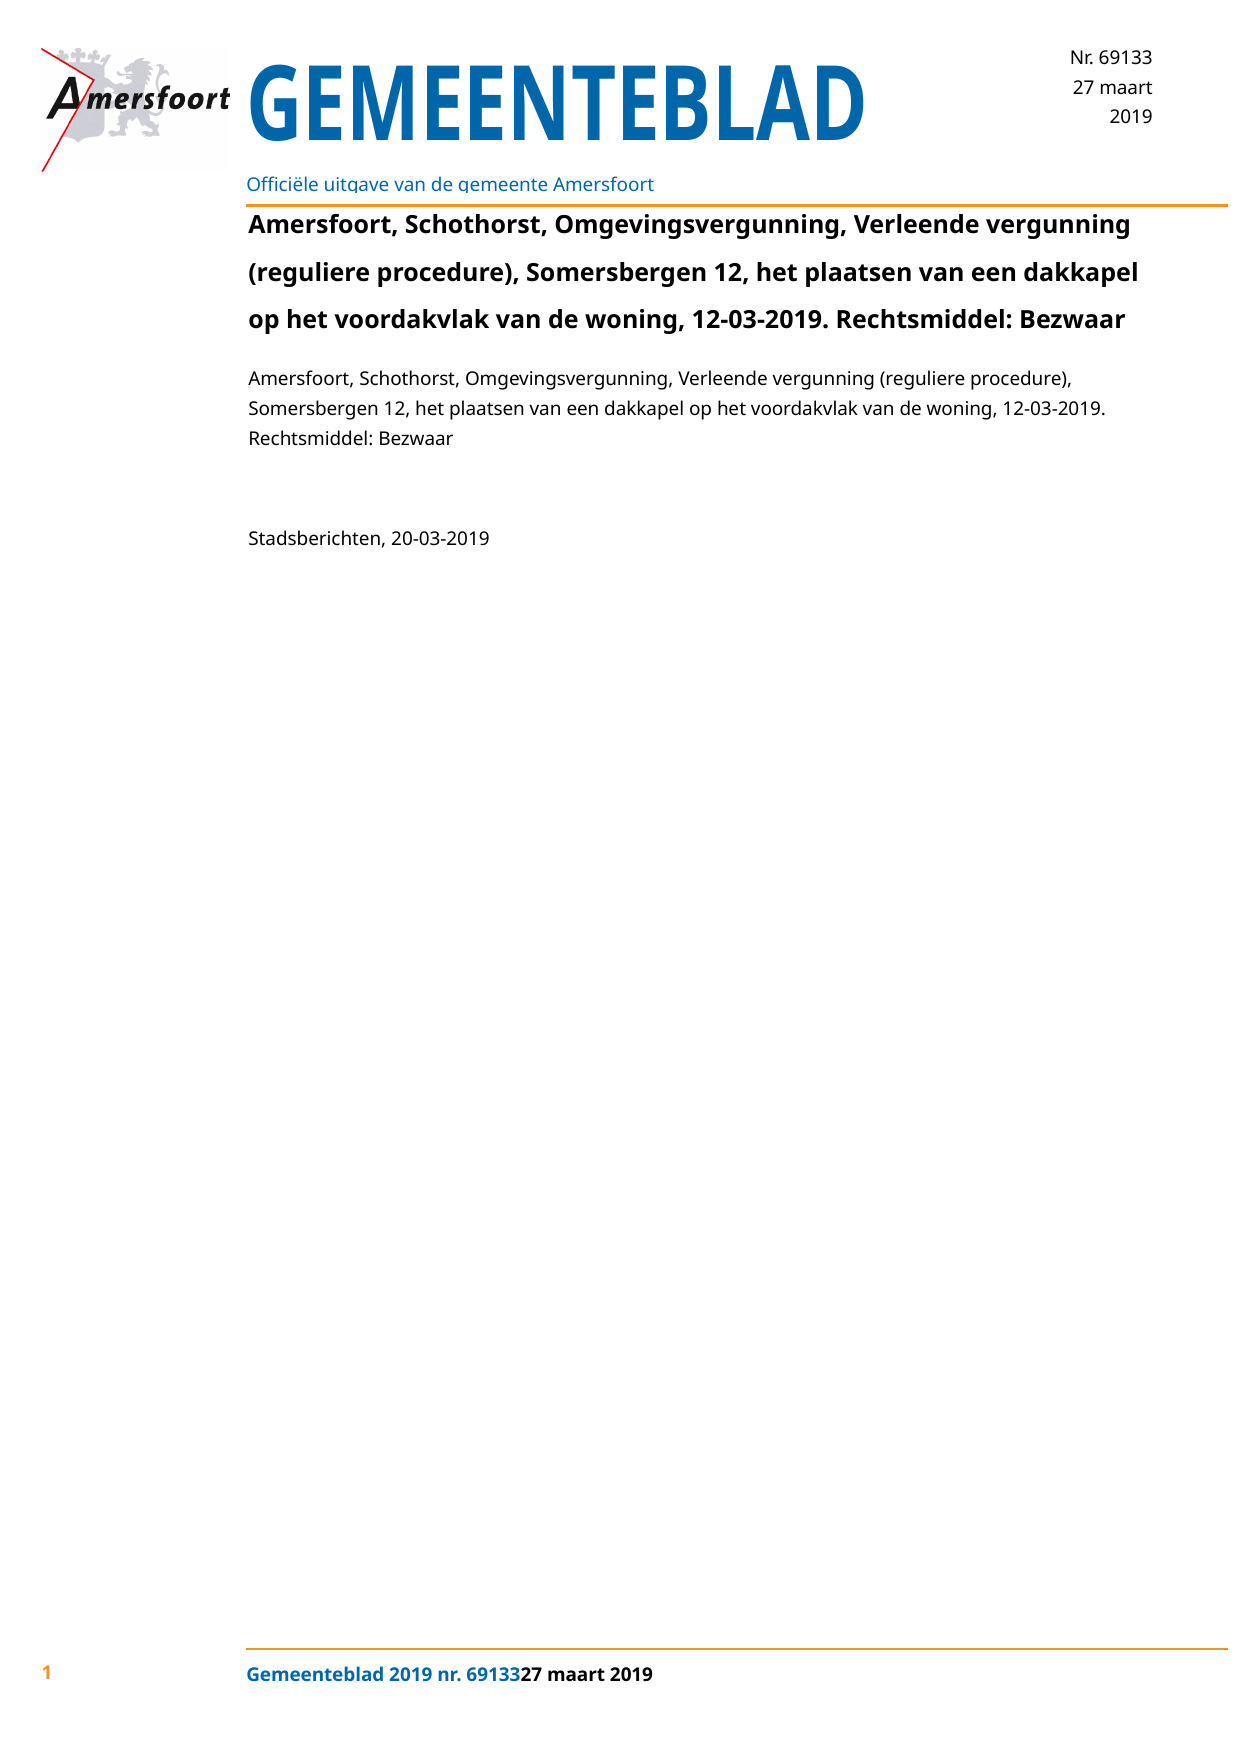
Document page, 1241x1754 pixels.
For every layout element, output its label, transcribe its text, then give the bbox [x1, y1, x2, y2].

text Stadsberichten, 20-03-2019 [248, 526, 1152, 551]
text Amersfoort, Schothorst, Omgevingsvergunning, Verleende vergunning (reguliere procedure), Somersbergen 12, het plaatsen van een dakkapel op het voordakvlak van de woning, 12-03-2019. Rechtsmiddel: Bezwaar [248, 207, 1152, 336]
text Amersfoort, Schothorst, Omgevingsvergunning, Verleende vergunning (reguliere procedure), Somersbergen 12, het plaatsen van een dakkapel op het voordakvlak van de woning, 12-03-2019. Rechtsmiddel: Bezwaar [248, 366, 1152, 450]
picture [41, 47, 231, 172]
